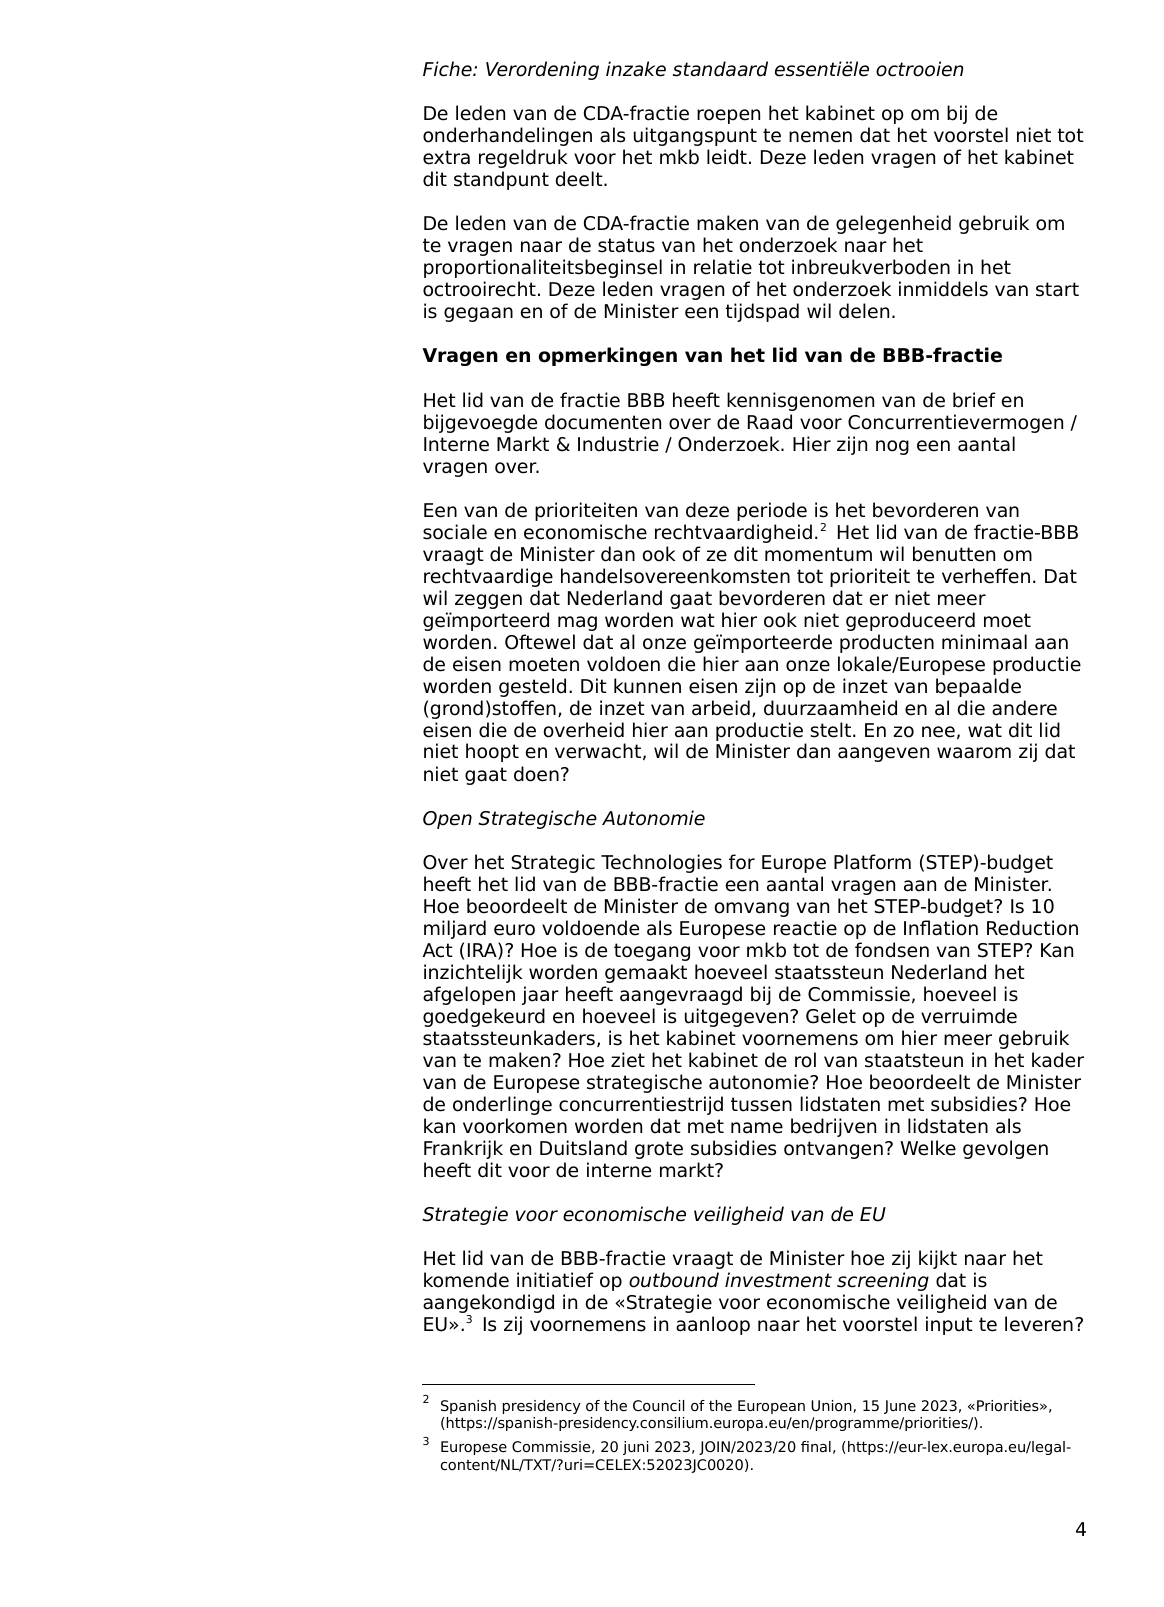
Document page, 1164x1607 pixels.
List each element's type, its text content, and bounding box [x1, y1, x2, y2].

text Over het Strategic Technologies for Europe Platform (STEP)-budget heeft het lid van de BBB-fractie een aantal vragen aan de Minister. Hoe beoordeelt de Minister de omvang van het STEP-budget? Is 10 miljard euro voldoende als Europese reactie op de Inflation Reduction Act (IRA)? Hoe is de toegang voor mkb tot de fondsen van STEP? Kan inzichtelijk worden gemaakt hoeveel staatssteun Nederland het afgelopen jaar heeft aangevraagd bij de Commissie, hoeveel is goedgekeurd en hoeveel is uitgegeven? Gelet op de verruimde staatssteunkaders, is het kabinet voornemens om hier meer gebruik van te maken? Hoe ziet het kabinet de rol van staatsteun in het kader van de Europese strategische autonomie? Hoe beoordeelt de Minister de onderlinge concurrentiestrijd tussen lidstaten met subsidies? Hoe kan voorkomen worden dat met name bedrijven in lidstaten als Frankrijk en Duitsland grote subsidies ontvangen? Welke gevolgen heeft dit voor de interne markt? [422, 852, 1087, 1181]
subtitle Fiche: Verordening inzake standaard essentiële octrooien [422, 59, 1087, 81]
text Spanish presidency of the Council of the European Union, 15 June 2023, «Priorities», (https://spanish-presidency.consilium.europa.eu/en/programme/priorities/). [422, 1393, 1087, 1432]
text De leden van de CDA-fractie roepen het kabinet op om bij de onderhandelingen als uitgangspunt te nemen dat het voorstel niet tot extra regeldruk voor het mkb leidt. Deze leden vragen of het kabinet dit standpunt deelt. [422, 103, 1087, 191]
subtitle Strategie voor economische veiligheid van de EU [422, 1204, 1087, 1226]
subtitle Vragen en opmerkingen van het lid van de BBB-fractie [422, 345, 1087, 367]
text Het lid van de fractie BBB heeft kennisgenomen van de brief en bijgevoegde documenten over de Raad voor Concurrentievermogen / Interne Markt & Industrie / Onderzoek. Hier zijn nog een aantal vragen over. [422, 389, 1087, 477]
text Europese Commissie, 20 juni 2023, JOIN/2023/20 final, (https://eur-lex.europa.eu/legal-content/NL/TXT/?uri=CELEX:52023JC0020). [422, 1435, 1087, 1474]
text Het lid van de BBB-fractie vraagt de Minister hoe zij kijkt naar het komende initiatief op outbound investment screening dat is aangekondigd in de «Strategie voor economische veiligheid van de EU». Is zij voornemens in aanloop naar het voorstel input te leveren? [422, 1248, 1087, 1336]
text Een van de prioriteiten van deze periode is het bevorderen van sociale en economische rechtvaardigheid. Het lid van de fractie-BBB vraagt de Minister dan ook of ze dit momentum wil benutten om rechtvaardige handelsovereenkomsten tot prioriteit te verheffen. Dat wil zeggen dat Nederland gaat bevorderen dat er niet meer geïmporteerd mag worden wat hier ook niet geproduceerd moet worden. Oftewel dat al onze geïmporteerde producten minimaal aan de eisen moeten voldoen die hier aan onze lokale/Europese productie worden gesteld. Dit kunnen eisen zijn op de inzet van bepaalde (grond)stoffen, de inzet van arbeid, duurzaamheid en al die andere eisen die de overheid hier aan productie stelt. En zo nee, wat dit lid niet hoopt en verwacht, wil de Minister dan aangeven waarom zij dat niet gaat doen? [422, 500, 1087, 785]
subtitle Open Strategische Autonomie [422, 808, 1087, 829]
text De leden van de CDA-fractie maken van de gelegenheid gebruik om te vragen naar de status van het onderzoek naar het proportionaliteitsbeginsel in relatie tot inbreukverboden in het octrooirecht. Deze leden vragen of het onderzoek inmiddels van start is gegaan en of de Minister een tijdspad wil delen. [422, 213, 1087, 323]
